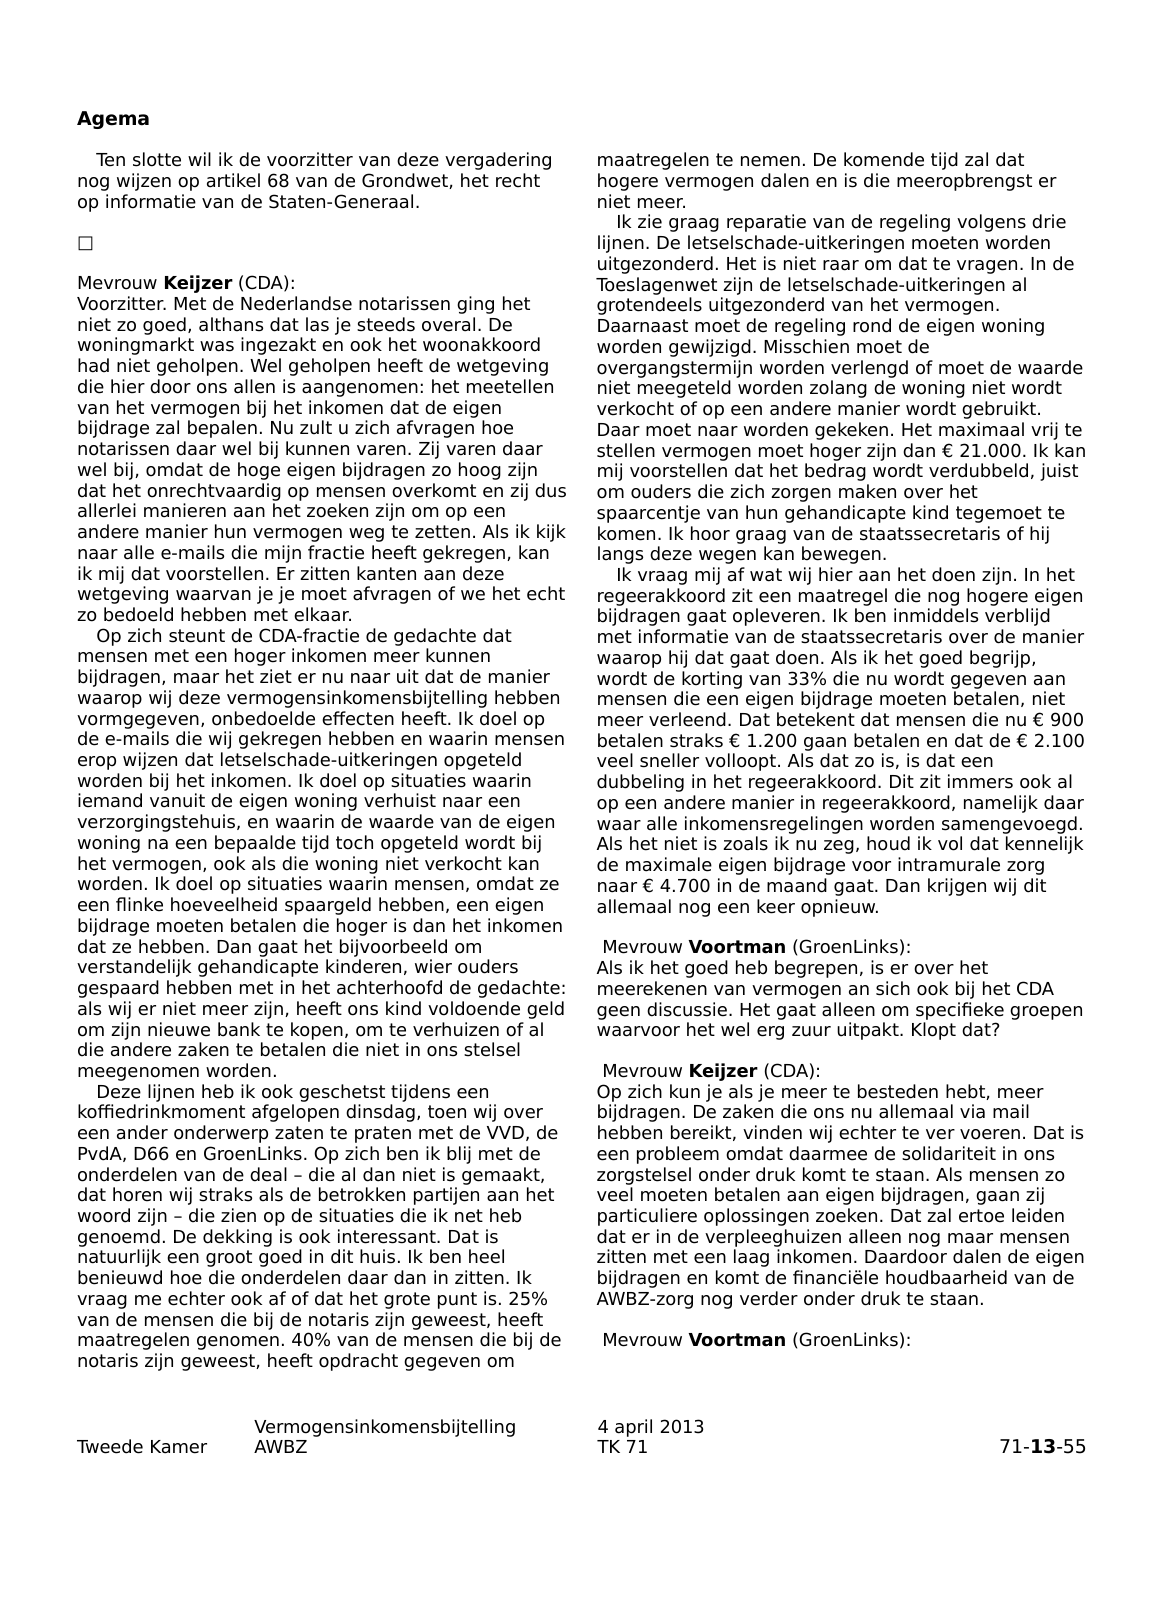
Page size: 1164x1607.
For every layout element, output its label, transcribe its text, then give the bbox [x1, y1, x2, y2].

text Ten slotte wil ik de voorzitter van deze vergadering nog wijzen op artikel 68 van de Grondwet, het recht op informatie van de Staten-Generaal. [77, 150, 567, 212]
text Ik vraag mij af wat wij hier aan het doen zijn. In het regeerakkoord zit een maatregel die nog hogere eigen bijdragen gaat opleveren. Ik ben inmiddels verblijd met informatie van de staatssecretaris over de manier waarop hij dat gaat doen. Als ik het goed begrijp, wordt de korting van 33% die nu wordt gegeven aan mensen die een eigen bijdrage moeten betalen, niet meer verleend. Dat betekent dat mensen die nu € 900 betalen straks € 1.200 gaan betalen en dat de € 2.100 veel sneller volloopt. Als dat zo is, is dat een dubbeling in het regeerakkoord. Dit zit immers ook al op een andere manier in regeerakkoord, namelijk daar waar alle inkomensregelingen worden samengevoegd. Als het niet is zoals ik nu zeg, houd ik vol dat kennelijk de maximale eigen bijdrage voor intramurale zorg naar € 4.700 in de maand gaat. Dan krijgen wij dit allemaal nog een keer opnieuw. [596, 565, 1087, 917]
text Mevrouw Keijzer (CDA): [77, 273, 567, 294]
text □ [77, 232, 567, 253]
text Op zich kun je als je meer te besteden hebt, meer bijdragen. De zaken die ons nu allemaal via mail hebben bereikt, vinden wij echter te ver voeren. Dat is een probleem omdat daarmee de solidariteit in ons zorgstelsel onder druk komt te staan. Als mensen zo veel moeten betalen aan eigen bijdragen, gaan zij particuliere oplossingen zoeken. Dat zal ertoe leiden dat er in de verpleeghuizen alleen nog maar mensen zitten met een laag inkomen. Daardoor dalen de eigen bijdragen en komt de financiële houdbaarheid van de AWBZ-zorg nog verder onder druk te staan. [596, 1082, 1087, 1309]
text Mevrouw Voortman (GroenLinks): [596, 937, 1087, 958]
text Mevrouw Voortman (GroenLinks): [596, 1329, 1087, 1350]
text Ik zie graag reparatie van de regeling volgens drie lijnen. De letselschade-uitkeringen moeten worden uitgezonderd. Het is niet raar om dat te vragen. In de Toeslagenwet zijn de letselschade-uitkeringen al grotendeels uitgezonderd van het vermogen. Daarnaast moet de regeling rond de eigen woning worden gewijzigd. Misschien moet de overgangstermijn worden verlengd of moet de waarde niet meegeteld worden zolang de woning niet wordt verkocht of op een andere manier wordt gebruikt. Daar moet naar worden gekeken. Het maximaal vrij te stellen vermogen moet hoger zijn dan € 21.000. Ik kan mij voorstellen dat het bedrag wordt verdubbeld, juist om ouders die zich zorgen maken over het spaarcentje van hun gehandicapte kind tegemoet te komen. Ik hoor graag van de staatssecretaris of hij langs deze wegen kan bewegen. [596, 212, 1087, 565]
text Mevrouw Keijzer (CDA): [596, 1061, 1087, 1082]
text Voorzitter. Met de Nederlandse notarissen ging het niet zo goed, althans dat las je steeds overal. De woningmarkt was ingezakt en ook het woonakkoord had niet geholpen. Wel geholpen heeft de wetgeving die hier door ons allen is aangenomen: het meetellen van het vermogen bij het inkomen dat de eigen bijdrage zal bepalen. Nu zult u zich afvragen hoe notarissen daar wel bij kunnen varen. Zij varen daar wel bij, omdat de hoge eigen bijdragen zo hoog zijn dat het onrechtvaardig op mensen overkomt en zij dus allerlei manieren aan het zoeken zijn om op een andere manier hun vermogen weg te zetten. Als ik kijk naar alle e-mails die mijn fractie heeft gekregen, kan ik mij dat voorstellen. Er zitten kanten aan deze wetgeving waarvan je je moet afvragen of we het echt zo bedoeld hebben met elkaar. [77, 294, 567, 626]
text maatregelen te nemen. De komende tijd zal dat hogere vermogen dalen en is die meeropbrengst er niet meer. [596, 150, 1087, 212]
text Als ik het goed heb begrepen, is er over het meerekenen van vermogen an sich ook bij het CDA geen discussie. Het gaat alleen om specifieke groepen waarvoor het wel erg zuur uitpakt. Klopt dat? [596, 958, 1087, 1041]
text Op zich steunt de CDA-fractie de gedachte dat mensen met een hoger inkomen meer kunnen bijdragen, maar het ziet er nu naar uit dat de manier waarop wij deze vermogensinkomensbijtelling hebben vormgegeven, onbedoelde effecten heeft. Ik doel op de e-mails die wij gekregen hebben en waarin mensen erop wijzen dat letselschade-uitkeringen opgeteld worden bij het inkomen. Ik doel op situaties waarin iemand vanuit de eigen woning verhuist naar een verzorgingstehuis, en waarin de waarde van de eigen woning na een bepaalde tijd toch opgeteld wordt bij het vermogen, ook als die woning niet verkocht kan worden. Ik doel op situaties waarin mensen, omdat ze een flinke hoeveelheid spaargeld hebben, een eigen bijdrage moeten betalen die hoger is dan het inkomen dat ze hebben. Dan gaat het bijvoorbeeld om verstandelijk gehandicapte kinderen, wier ouders gespaard hebben met in het achterhoofd de gedachte: als wij er niet meer zijn, heeft ons kind voldoende geld om zijn nieuwe bank te kopen, om te verhuizen of al die andere zaken te betalen die niet in ons stelsel meegenomen worden. [77, 626, 567, 1082]
text Deze lijnen heb ik ook geschetst tijdens een koffiedrinkmoment afgelopen dinsdag, toen wij over een ander onderwerp zaten te praten met de VVD, de PvdA, D66 en GroenLinks. Op zich ben ik blij met de onderdelen van de deal – die al dan niet is gemaakt, dat horen wij straks als de betrokken partijen aan het woord zijn – die zien op de situaties die ik net heb genoemd. De dekking is ook interessant. Dat is natuurlijk een groot goed in dit huis. Ik ben heel benieuwd hoe die onderdelen daar dan in zitten. Ik vraag me echter ook af of dat het grote punt is. 25% van de mensen die bij de notaris zijn geweest, heeft maatregelen genomen. 40% van de mensen die bij de notaris zijn geweest, heeft opdracht gegeven om [77, 1082, 567, 1372]
